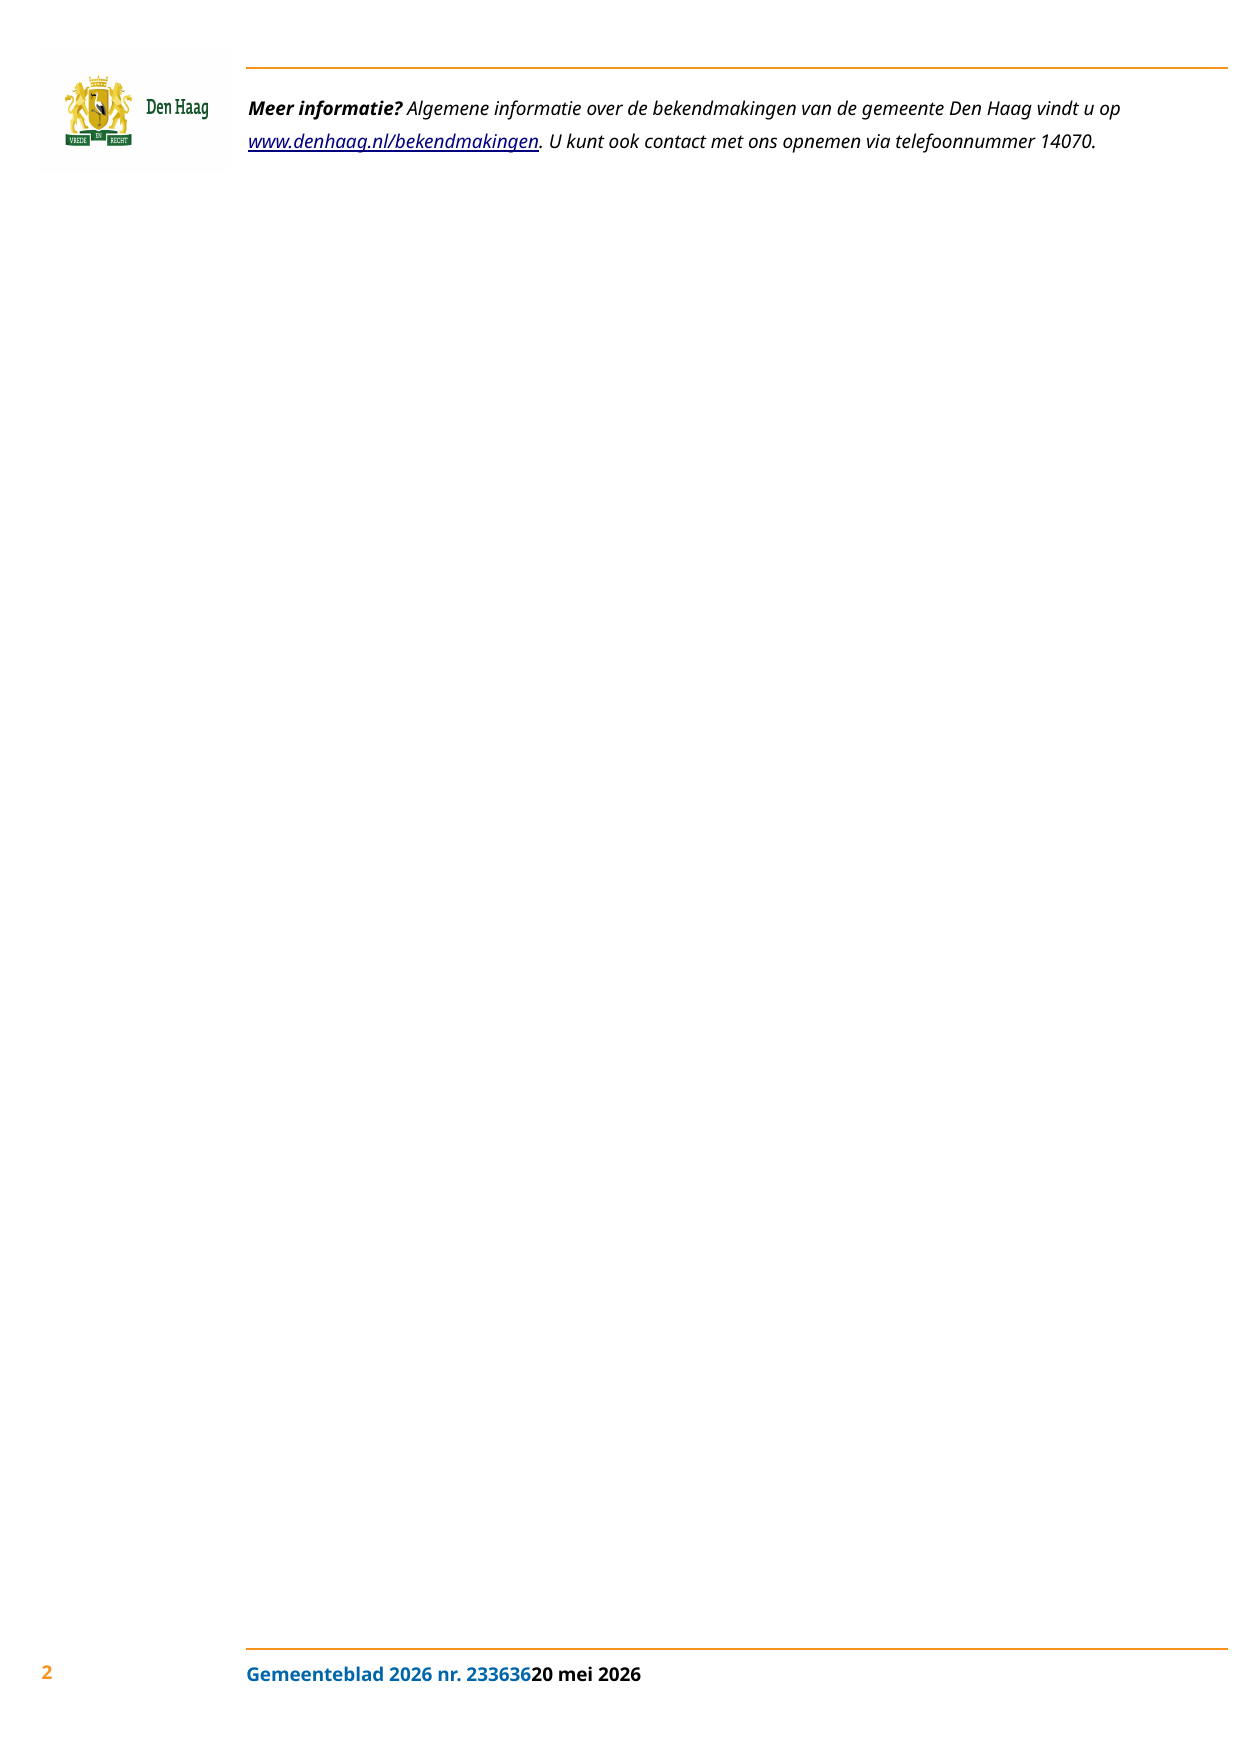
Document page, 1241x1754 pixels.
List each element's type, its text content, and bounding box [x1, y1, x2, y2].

text Meer informatie? Algemene informatie over de bekendmakingen van de gemeente Den Haag vindt u op www.denhaag.nl/bekendmakingen. U kunt ook contact met ons opnemen via telefoonnummer 14070. [248, 95, 1152, 154]
picture [41, 47, 231, 172]
